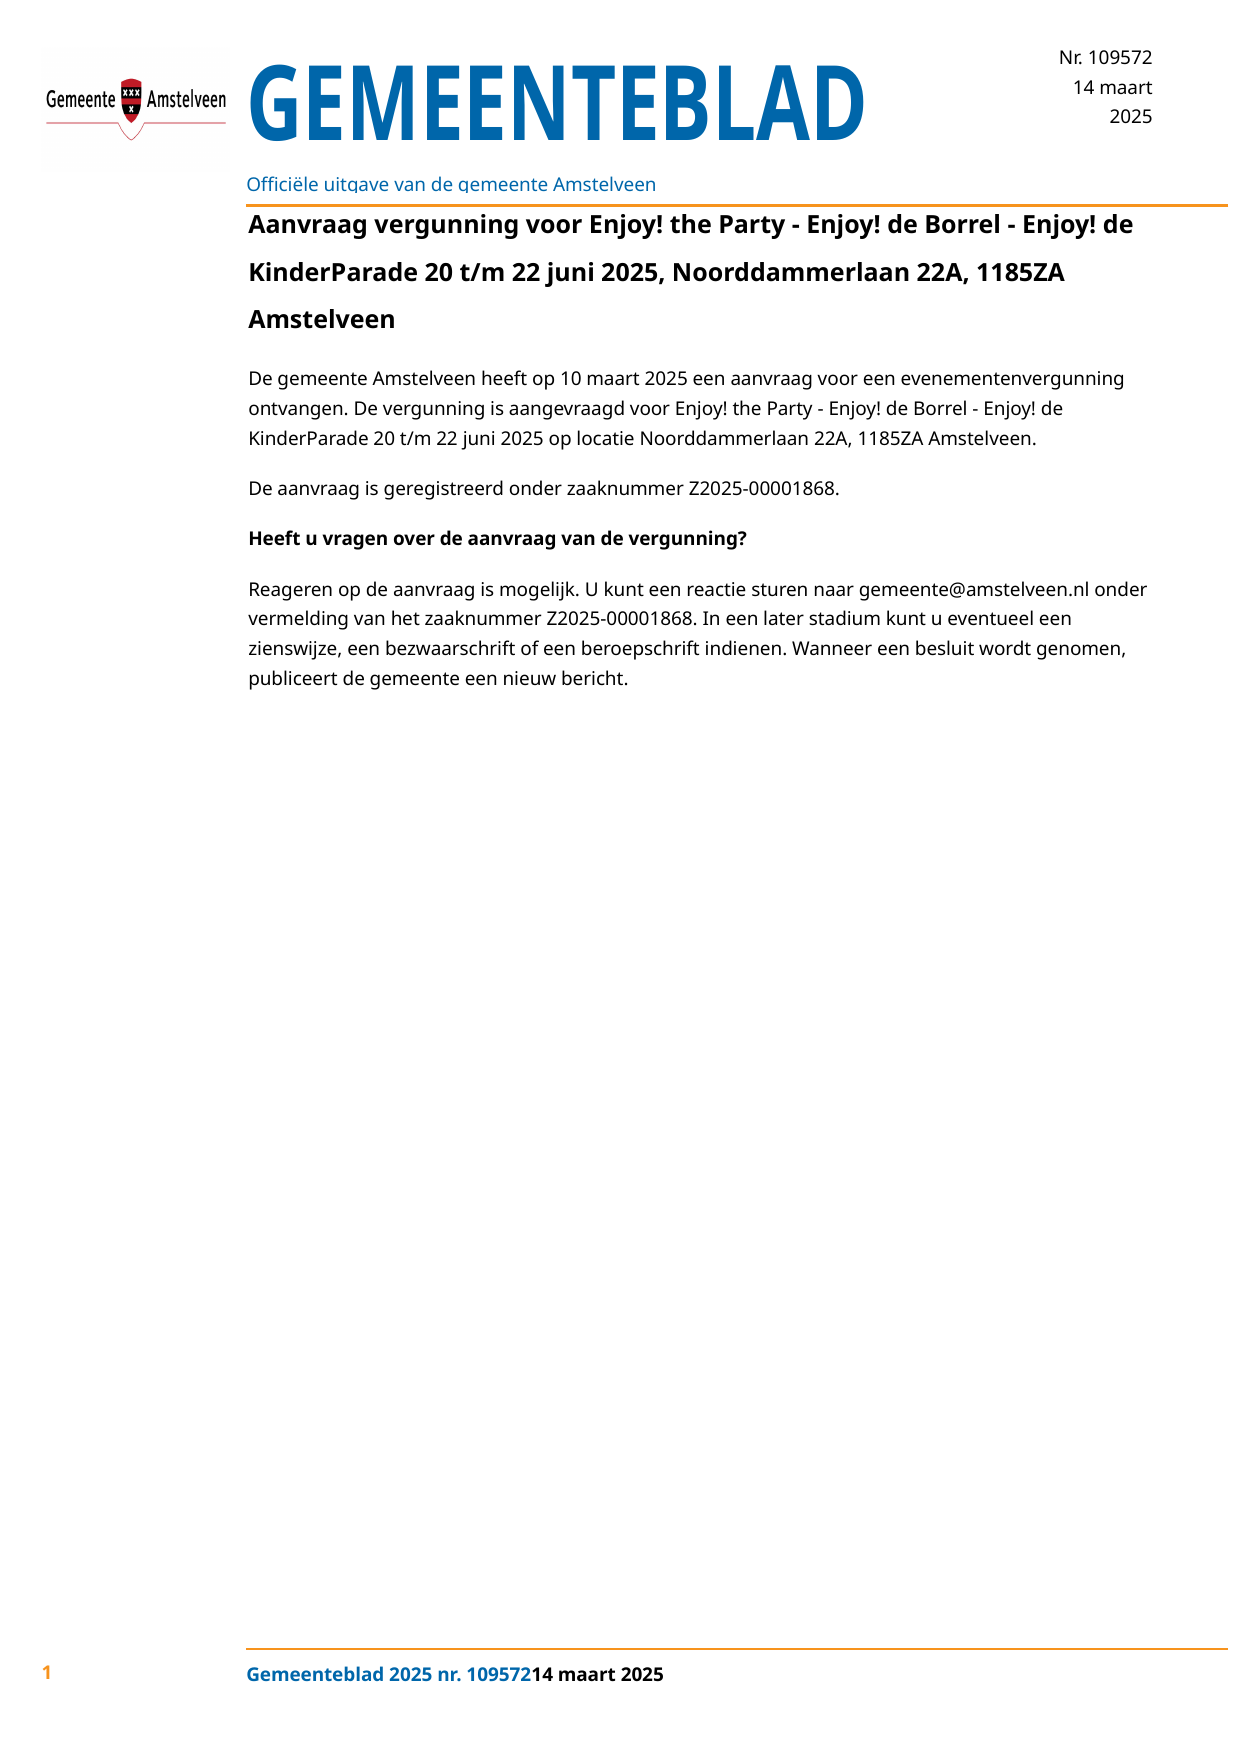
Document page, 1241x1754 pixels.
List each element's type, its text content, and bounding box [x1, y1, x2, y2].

picture [41, 47, 231, 172]
text De aanvraag is geregistreerd onder zaaknummer Z2025-00001868. [248, 475, 1152, 501]
text Heeft u vragen over de aanvraag van de vergunning? [248, 526, 1152, 551]
text De gemeente Amstelveen heeft op 10 maart 2025 een aanvraag voor een evenementenvergunning ontvangen. De vergunning is aangevraagd voor Enjoy! the Party - Enjoy! de Borrel - Enjoy! de KinderParade 20 t/m 22 juni 2025 op locatie Noorddammerlaan 22A, 1185ZA Amstelveen. [248, 366, 1152, 450]
text Aanvraag vergunning voor Enjoy! the Party - Enjoy! de Borrel - Enjoy! de KinderParade 20 t/m 22 juni 2025, Noorddammerlaan 22A, 1185ZA Amstelveen [248, 207, 1152, 336]
text Reageren op de aanvraag is mogelijk. U kunt een reactie sturen naar gemeente@amstelveen.nl onder vermelding van het zaaknummer Z2025-00001868. In een later stadium kunt u eventueel een zienswijze, een bezwaarschrift of een beroepschrift indienen. Wanneer een besluit wordt genomen, publiceert de gemeente een nieuw bericht. [248, 576, 1152, 690]
